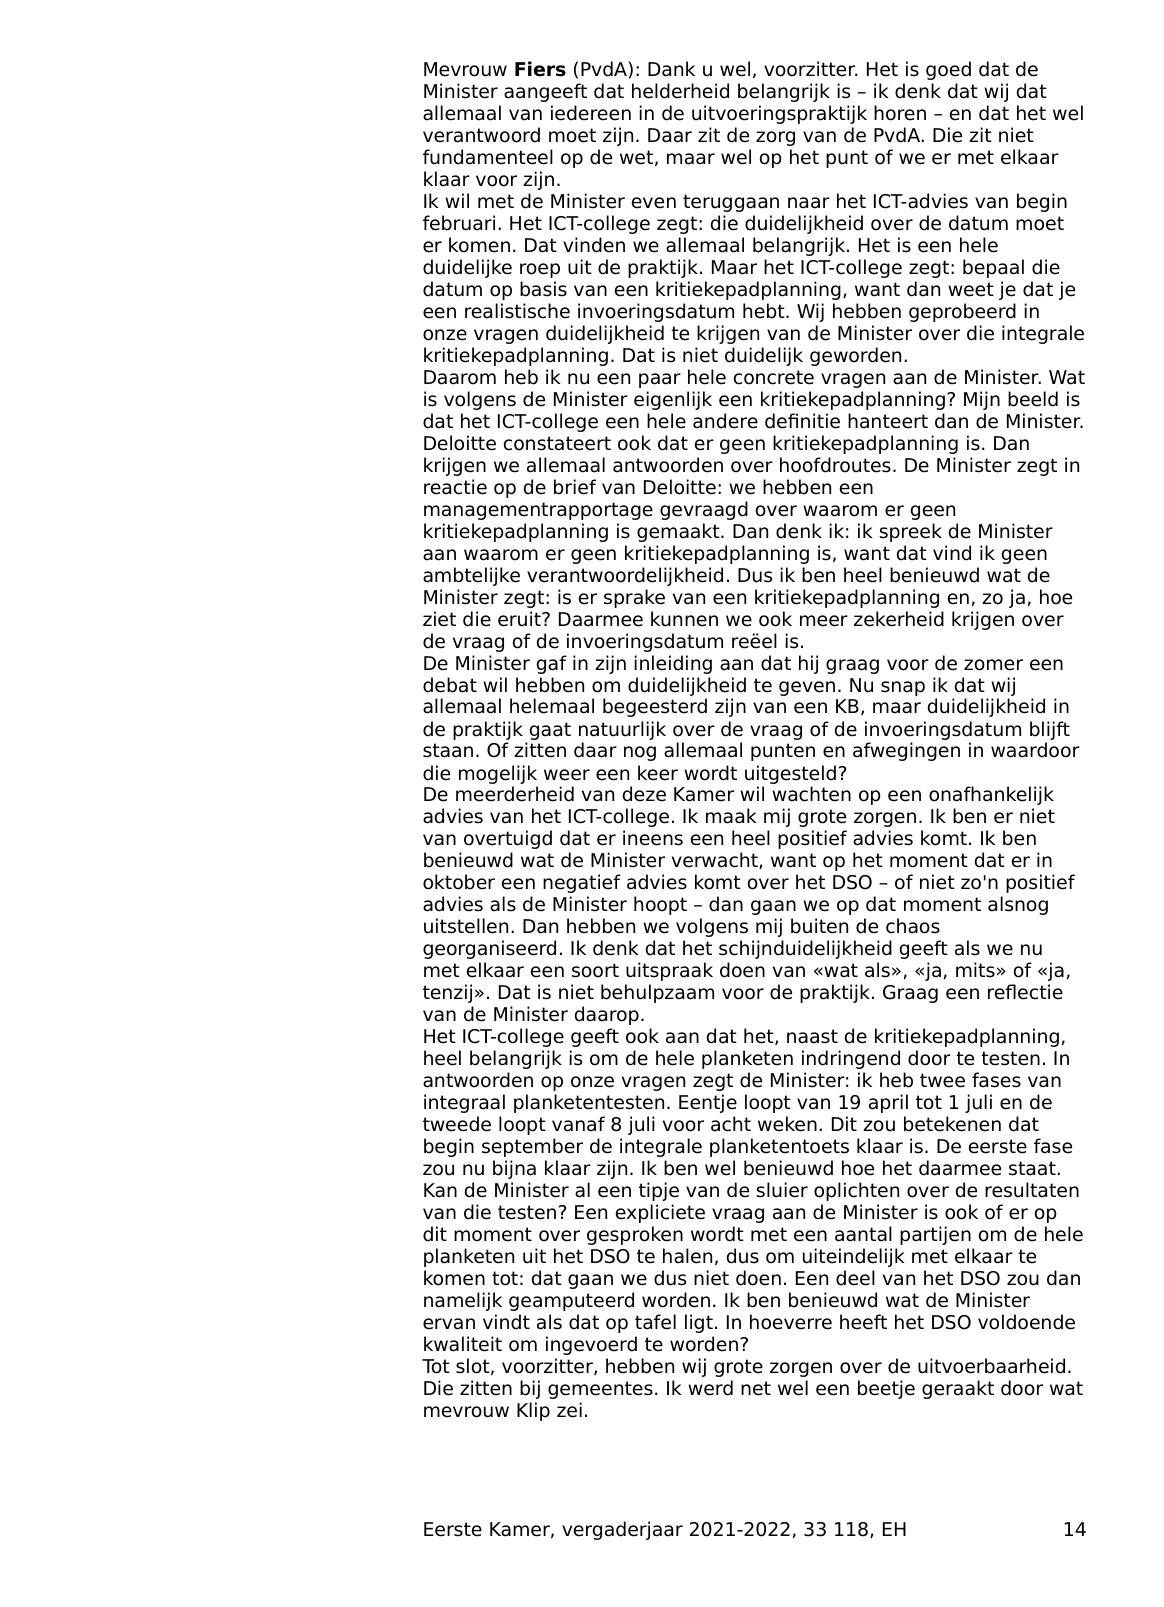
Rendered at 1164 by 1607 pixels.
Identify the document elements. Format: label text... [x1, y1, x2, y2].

text Ik wil met de Minister even teruggaan naar het ICT-advies van begin februari. Het ICT-college zegt: die duidelijkheid over de datum moet er komen. Dat vinden we allemaal belangrijk. Het is een hele duidelijke roep uit de praktijk. Maar het ICT-college zegt: bepaal die datum op basis van een kritiekepadplanning, want dan weet je dat je een realistische invoeringsdatum hebt. Wij hebben geprobeerd in onze vragen duidelijkheid te krijgen van de Minister over die integrale kritiekepadplanning. Dat is niet duidelijk geworden. [422, 191, 1087, 367]
text Tot slot, voorzitter, hebben wij grote zorgen over de uitvoerbaarheid. Die zitten bij gemeentes. Ik werd net wel een beetje geraakt door wat mevrouw Klip zei. [422, 1356, 1087, 1422]
text De meerderheid van deze Kamer wil wachten op een onafhankelijk advies van het ICT-college. Ik maak mij grote zorgen. Ik ben er niet van overtuigd dat er ineens een heel positief advies komt. Ik ben benieuwd wat de Minister verwacht, want op het moment dat er in oktober een negatief advies komt over het DSO – of niet zo'n positief advies als de Minister hoopt – dan gaan we op dat moment alsnog uitstellen. Dan hebben we volgens mij buiten de chaos georganiseerd. Ik denk dat het schijnduidelijkheid geeft als we nu met elkaar een soort uitspraak doen van «wat als», «ja, mits» of «ja, tenzij». Dat is niet behulpzaam voor de praktijk. Graag een reflectie van de Minister daarop. [422, 784, 1087, 1026]
text Mevrouw Fiers (PvdA): Dank u wel, voorzitter. Het is goed dat de Minister aangeeft dat helderheid belangrijk is – ik denk dat wij dat allemaal van iedereen in de uitvoeringspraktijk horen – en dat het wel verantwoord moet zijn. Daar zit de zorg van de PvdA. Die zit niet fundamenteel op de wet, maar wel op het punt of we er met elkaar klaar voor zijn. [422, 59, 1087, 191]
text Daarom heb ik nu een paar hele concrete vragen aan de Minister. Wat is volgens de Minister eigenlijk een kritiekepadplanning? Mijn beeld is dat het ICT-college een hele andere definitie hanteert dan de Minister. Deloitte constateert ook dat er geen kritiekepadplanning is. Dan krijgen we allemaal antwoorden over hoofdroutes. De Minister zegt in reactie op de brief van Deloitte: we hebben een managementrapportage gevraagd over waarom er geen kritiekepadplanning is gemaakt. Dan denk ik: ik spreek de Minister aan waarom er geen kritiekepadplanning is, want dat vind ik geen ambtelijke verantwoordelijkheid. Dus ik ben heel benieuwd wat de Minister zegt: is er sprake van een kritiekepadplanning en, zo ja, hoe ziet die eruit? Daarmee kunnen we ook meer zekerheid krijgen over de vraag of de invoeringsdatum reëel is. [422, 367, 1087, 652]
text Het ICT-college geeft ook aan dat het, naast de kritiekepadplanning, heel belangrijk is om de hele planketen indringend door te testen. In antwoorden op onze vragen zegt de Minister: ik heb twee fases van integraal planketentesten. Eentje loopt van 19 april tot 1 juli en de tweede loopt vanaf 8 juli voor acht weken. Dit zou betekenen dat begin september de integrale planketentoets klaar is. De eerste fase zou nu bijna klaar zijn. Ik ben wel benieuwd hoe het daarmee staat. Kan de Minister al een tipje van de sluier oplichten over de resultaten van die testen? Een expliciete vraag aan de Minister is ook of er op dit moment over gesproken wordt met een aantal partijen om de hele planketen uit het DSO te halen, dus om uiteindelijk met elkaar te komen tot: dat gaan we dus niet doen. Een deel van het DSO zou dan namelijk geamputeerd worden. Ik ben benieuwd wat de Minister ervan vindt als dat op tafel ligt. In hoeverre heeft het DSO voldoende kwaliteit om ingevoerd te worden? [422, 1026, 1087, 1356]
text De Minister gaf in zijn inleiding aan dat hij graag voor de zomer een debat wil hebben om duidelijkheid te geven. Nu snap ik dat wij allemaal helemaal begeesterd zijn van een KB, maar duidelijkheid in de praktijk gaat natuurlijk over de vraag of de invoeringsdatum blijft staan. Of zitten daar nog allemaal punten en afwegingen in waardoor die mogelijk weer een keer wordt uitgesteld? [422, 652, 1087, 784]
